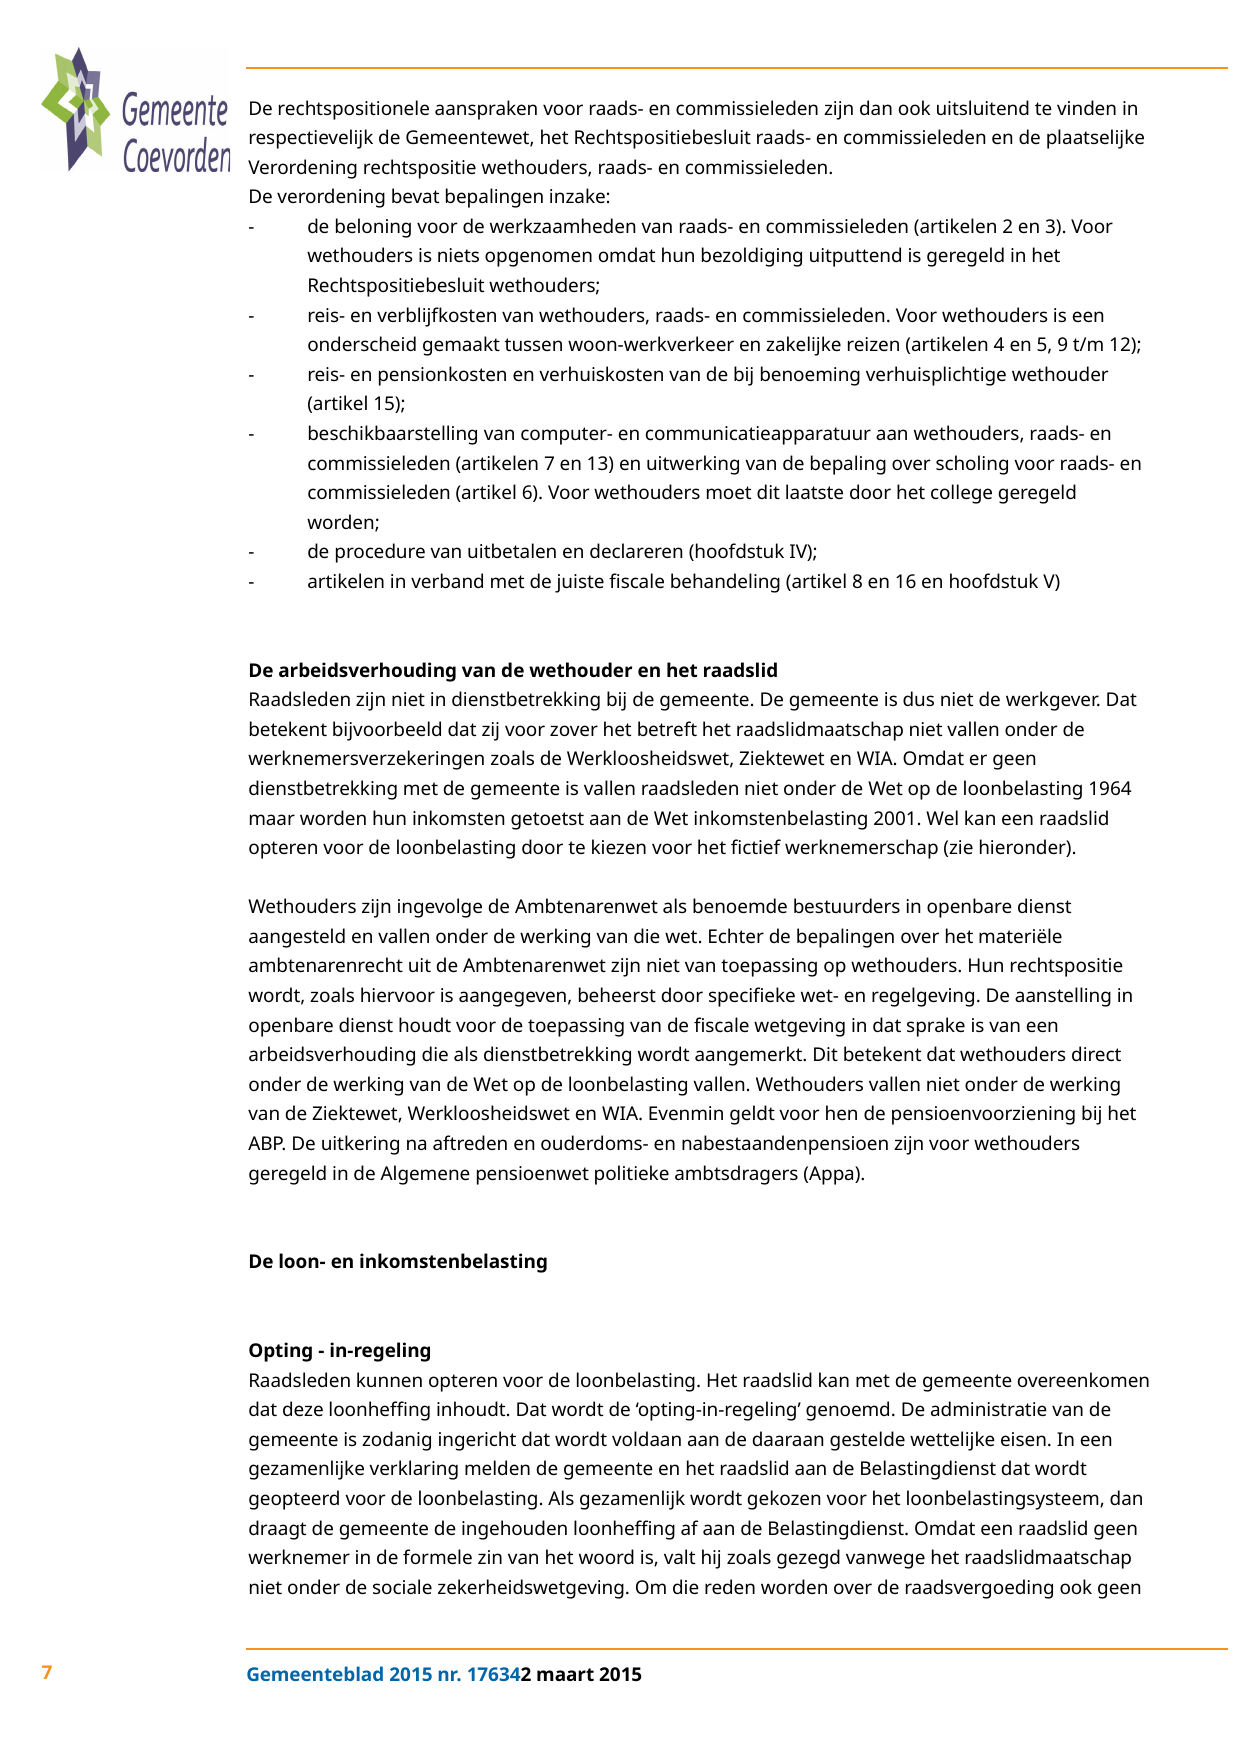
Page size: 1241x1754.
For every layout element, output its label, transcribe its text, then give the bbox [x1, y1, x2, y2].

text De verordening bevat bepalingen inzake: [248, 183, 1152, 209]
list de beloning voor de werkzaamheden van raads- en commissieleden (artikelen 2 en 3). Voor wethouders is niets opgenomen omdat hun bezoldiging uitputtend is geregeld in het Rechtspositiebesluit wethouders; [248, 213, 1152, 298]
list reis- en pensionkosten en verhuiskosten van de bij benoeming verhuisplichtige wethouder (artikel 15); [248, 361, 1152, 416]
text De loon- en inkomstenbelasting [248, 1248, 1152, 1274]
list de procedure van uitbetalen en declareren (hoofdstuk IV); [248, 538, 1152, 564]
list beschikbaarstelling van computer- en communicatieapparatuur aan wethouders, raads- en commissieleden (artikelen 7 en 13) en uitwerking van de bepaling over scholing voor raads- en commissieleden (artikel 6). Voor wethouders moet dit laatste door het college geregeld worden; [248, 420, 1152, 535]
list artikelen in verband met de juiste fiscale behandeling (artikel 8 en 16 en hoofdstuk V) [248, 568, 1152, 594]
text Raadsleden kunnen opteren voor de loonbelasting. Het raadslid kan met de gemeente overeenkomen dat deze loonheffing inhoudt. Dat wordt de ‘opting-in-regeling’ genoemd. De administratie van de gemeente is zodanig ingericht dat wordt voldaan aan de daaraan gestelde wettelijke eisen. In een gezamenlijke verklaring melden de gemeente en het raadslid aan de Belastingdienst dat wordt geopteerd voor de loonbelasting. Als gezamenlijk wordt gekozen voor het loonbelastingsysteem, dan draagt de gemeente de ingehouden loonheffing af aan de Belastingdienst. Omdat een raadslid geen werknemer in de formele zin van het woord is, valt hij zoals gezegd vanwege het raadslidmaatschap niet onder de sociale zekerheidswetgeving. Om die reden worden over de raadsvergoeding ook geen [248, 1367, 1152, 1600]
text Opting - in-regeling [248, 1337, 1152, 1363]
text De rechtspositionele aanspraken voor raads- en commissieleden zijn dan ook uitsluitend te vinden in respectievelijk de Gemeentewet, het Rechtspositiebesluit raads- en commissieleden en de plaatselijke Verordening rechtspositie wethouders, raads- en commissieleden. [248, 95, 1152, 180]
text De arbeidsverhouding van de wethouder en het raadslid [248, 657, 1152, 683]
text Raadsleden zijn niet in dienstbetrekking bij de gemeente. De gemeente is dus niet de werkgever. Dat betekent bijvoorbeeld dat zij voor zover het betreft het raadslidmaatschap niet vallen onder de werknemersverzekeringen zoals de Werkloosheidswet, Ziektewet en WIA. Omdat er geen dienstbetrekking met de gemeente is vallen raadsleden niet onder de Wet op de loonbelasting 1964 maar worden hun inkomsten getoetst aan de Wet inkomstenbelasting 2001. Wel kan een raadslid opteren voor de loonbelasting door te kiezen voor het fictief werknemerschap (zie hieronder). [248, 686, 1152, 860]
picture [41, 47, 231, 172]
text Wethouders zijn ingevolge de Ambtenarenwet als benoemde bestuurders in openbare dienst aangesteld en vallen onder de werking van die wet. Echter de bepalingen over het materiële ambtenarenrecht uit de Ambtenarenwet zijn niet van toepassing op wethouders. Hun rechtspositie wordt, zoals hiervoor is aangegeven, beheerst door specifieke wet- en regelgeving. De aanstelling in openbare dienst houdt voor de toepassing van de fiscale wetgeving in dat sprake is van een arbeidsverhouding die als dienstbetrekking wordt aangemerkt. Dit betekent dat wethouders direct onder de werking van de Wet op de loonbelasting vallen. Wethouders vallen niet onder de werking van de Ziektewet, Werkloosheidswet en WIA. Evenmin geldt voor hen de pensioenvoorziening bij het ABP. De uitkering na aftreden en ouderdoms- en nabestaandenpensioen zijn voor wethouders geregeld in de Algemene pensioenwet politieke ambtsdragers (Appa). [248, 893, 1152, 1186]
list reis- en verblijfkosten van wethouders, raads- en commissieleden. Voor wethouders is een onderscheid gemaakt tussen woon-werkverkeer en zakelijke reizen (artikelen 4 en 5, 9 t/m 12); [248, 302, 1152, 357]
